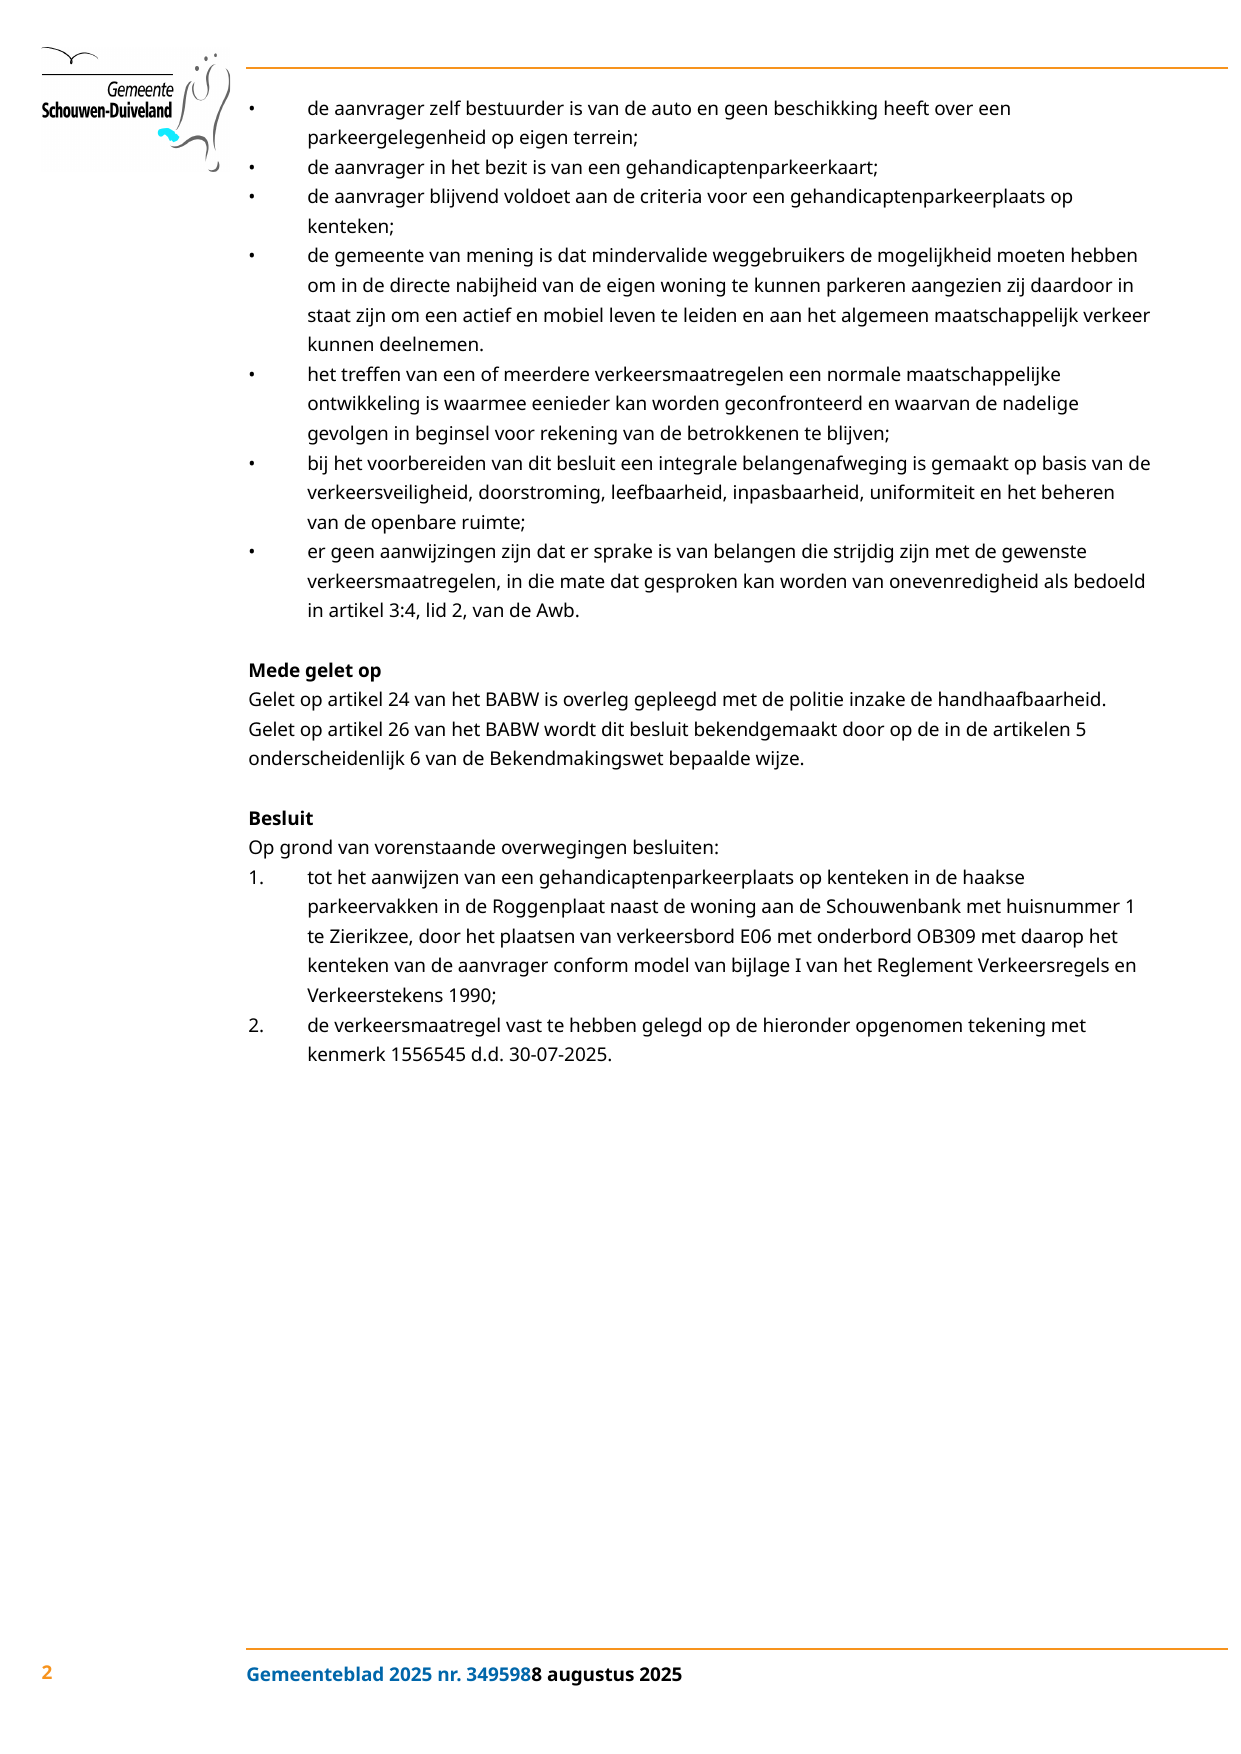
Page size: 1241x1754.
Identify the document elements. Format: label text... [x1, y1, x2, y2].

text Mede gelet op [248, 657, 1152, 683]
list de aanvrager blijvend voldoet aan de criteria voor een gehandicaptenparkeerplaats op kenteken; [248, 183, 1152, 239]
picture [41, 47, 231, 172]
text Gelet op artikel 24 van het BABW is overleg gepleegd met de politie inzake de handhaafbaarheid. [248, 686, 1152, 712]
list bij het voorbereiden van dit besluit een integrale belangenafweging is gemaakt op basis van de verkeersveiligheid, doorstroming, leefbaarheid, inpasbaarheid, uniformiteit en het beheren van de openbare ruimte; [248, 450, 1152, 535]
text Besluit [248, 805, 1152, 831]
list de verkeersmaatregel vast te hebben gelegd op de hieronder opgenomen tekening met kenmerk 1556545 d.d. 30-07-2025. [248, 1012, 1152, 1067]
list de gemeente van mening is dat mindervalide weggebruikers de mogelijkheid moeten hebben om in de directe nabijheid van de eigen woning te kunnen parkeren aangezien zij daardoor in staat zijn om een actief en mobiel leven te leiden en aan het algemeen maatschappelijk verkeer kunnen deelnemen. [248, 243, 1152, 357]
list tot het aanwijzen van een gehandicaptenparkeerplaats op kenteken in de haakse parkeervakken in de Roggenplaat naast de woning aan de Schouwenbank met huisnummer 1 te Zierikzee, door het plaatsen van verkeersbord E06 met onderbord OB309 met daarop het kenteken van de aanvrager conform model van bijlage I van het Reglement Verkeersregels en Verkeerstekens 1990; [248, 864, 1152, 1008]
list de aanvrager zelf bestuurder is van de auto en geen beschikking heeft over een parkeergelegenheid op eigen terrein; [248, 95, 1152, 150]
text Op grond van vorenstaande overwegingen besluiten: [248, 834, 1152, 860]
list de aanvrager in het bezit is van een gehandicaptenparkeerkaart; [248, 154, 1152, 180]
list er geen aanwijzingen zijn dat er sprake is van belangen die strijdig zijn met de gewenste verkeersmaatregelen, in die mate dat gesproken kan worden van onevenredigheid als bedoeld in artikel 3:4, lid 2, van de Awb. [248, 538, 1152, 623]
list het treffen van een of meerdere verkeersmaatregelen een normale maatschappelijke ontwikkeling is waarmee eenieder kan worden geconfronteerd en waarvan de nadelige gevolgen in beginsel voor rekening van de betrokkenen te blijven; [248, 361, 1152, 446]
text Gelet op artikel 26 van het BABW wordt dit besluit bekendgemaakt door op de in de artikelen 5 onderscheidenlijk 6 van de Bekendmakingswet bepaalde wijze. [248, 716, 1152, 771]
